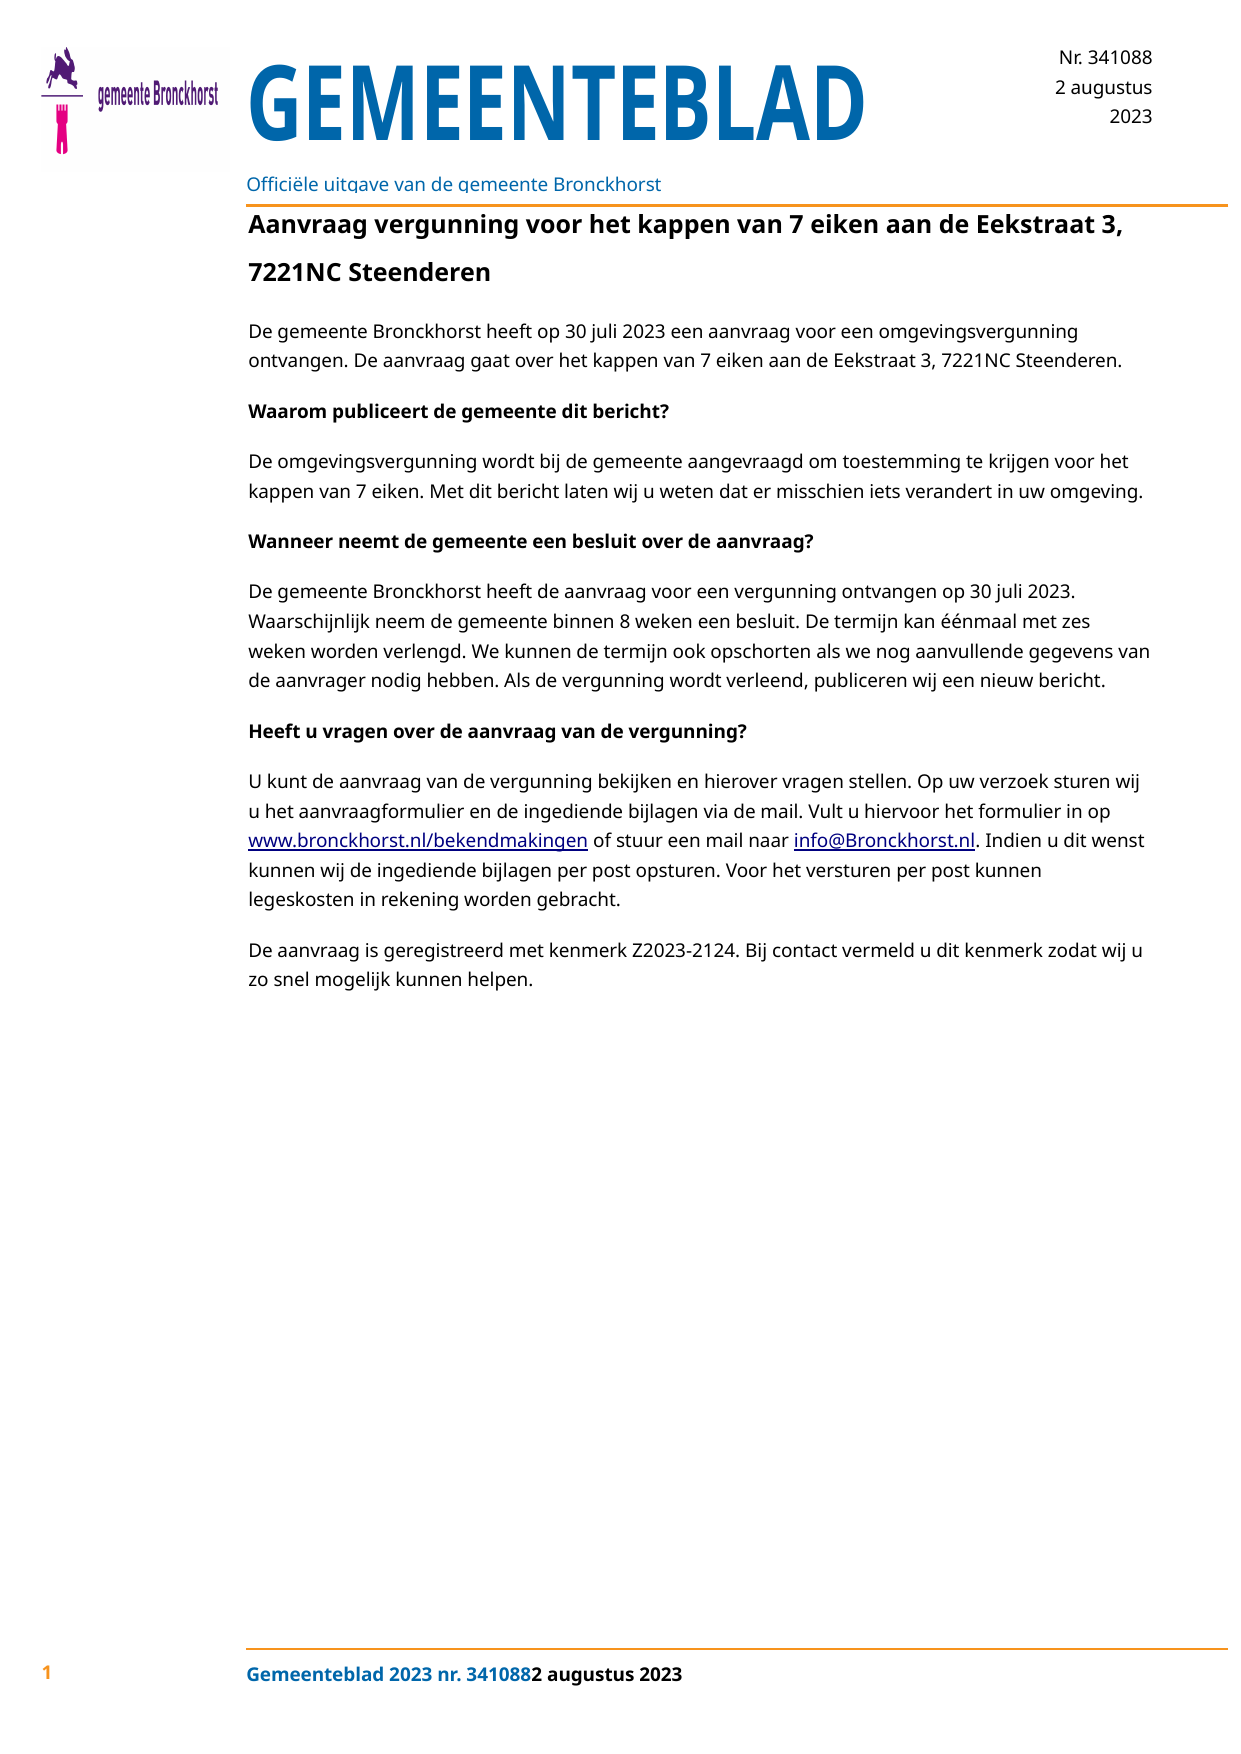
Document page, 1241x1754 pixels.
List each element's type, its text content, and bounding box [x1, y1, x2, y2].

text De gemeente Bronckhorst heeft op 30 juli 2023 een aanvraag voor een omgevingsvergunning ontvangen. De aanvraag gaat over het kappen van 7 eiken aan de Eekstraat 3, 7221NC Steenderen. [248, 318, 1152, 373]
text De gemeente Bronckhorst heeft de aanvraag voor een vergunning ontvangen op 30 juli 2023. Waarschijnlijk neem de gemeente binnen 8 weken een besluit. De termijn kan éénmaal met zes weken worden verlengd. We kunnen de termijn ook opschorten als we nog aanvullende gegevens van de aanvrager nodig hebben. Als de vergunning wordt verleend, publiceren wij een nieuw bericht. [248, 579, 1152, 693]
text De omgevingsvergunning wordt bij de gemeente aangevraagd om toestemming te krijgen voor het kappen van 7 eiken. Met dit bericht laten wij u weten dat er misschien iets verandert in uw omgeving. [248, 448, 1152, 504]
text Heeft u vragen over de aanvraag van de vergunning? [248, 718, 1152, 744]
text U kunt de aanvraag van de vergunning bekijken en hierover vragen stellen. Op uw verzoek sturen wij u het aanvraagformulier en de ingediende bijlagen via de mail. Vult u hiervoor het formulier in op www.bronckhorst.nl/bekendmakingen of stuur een mail naar info@Bronckhorst.nl. Indien u dit wenst kunnen wij de ingediende bijlagen per post opsturen. Voor het versturen per post kunnen legeskosten in rekening worden gebracht. [248, 768, 1152, 912]
text Waarom publiceert de gemeente dit bericht? [248, 398, 1152, 424]
text Wanneer neemt de gemeente een besluit over de aanvraag? [248, 528, 1152, 554]
text Aanvraag vergunning voor het kappen van 7 eiken aan de Eekstraat 3, 7221NC Steenderen [248, 207, 1152, 288]
text De aanvraag is geregistreerd met kenmerk Z2023-2124. Bij contact vermeld u dit kenmerk zodat wij u zo snel mogelijk kunnen helpen. [248, 937, 1152, 992]
picture [41, 47, 231, 172]
